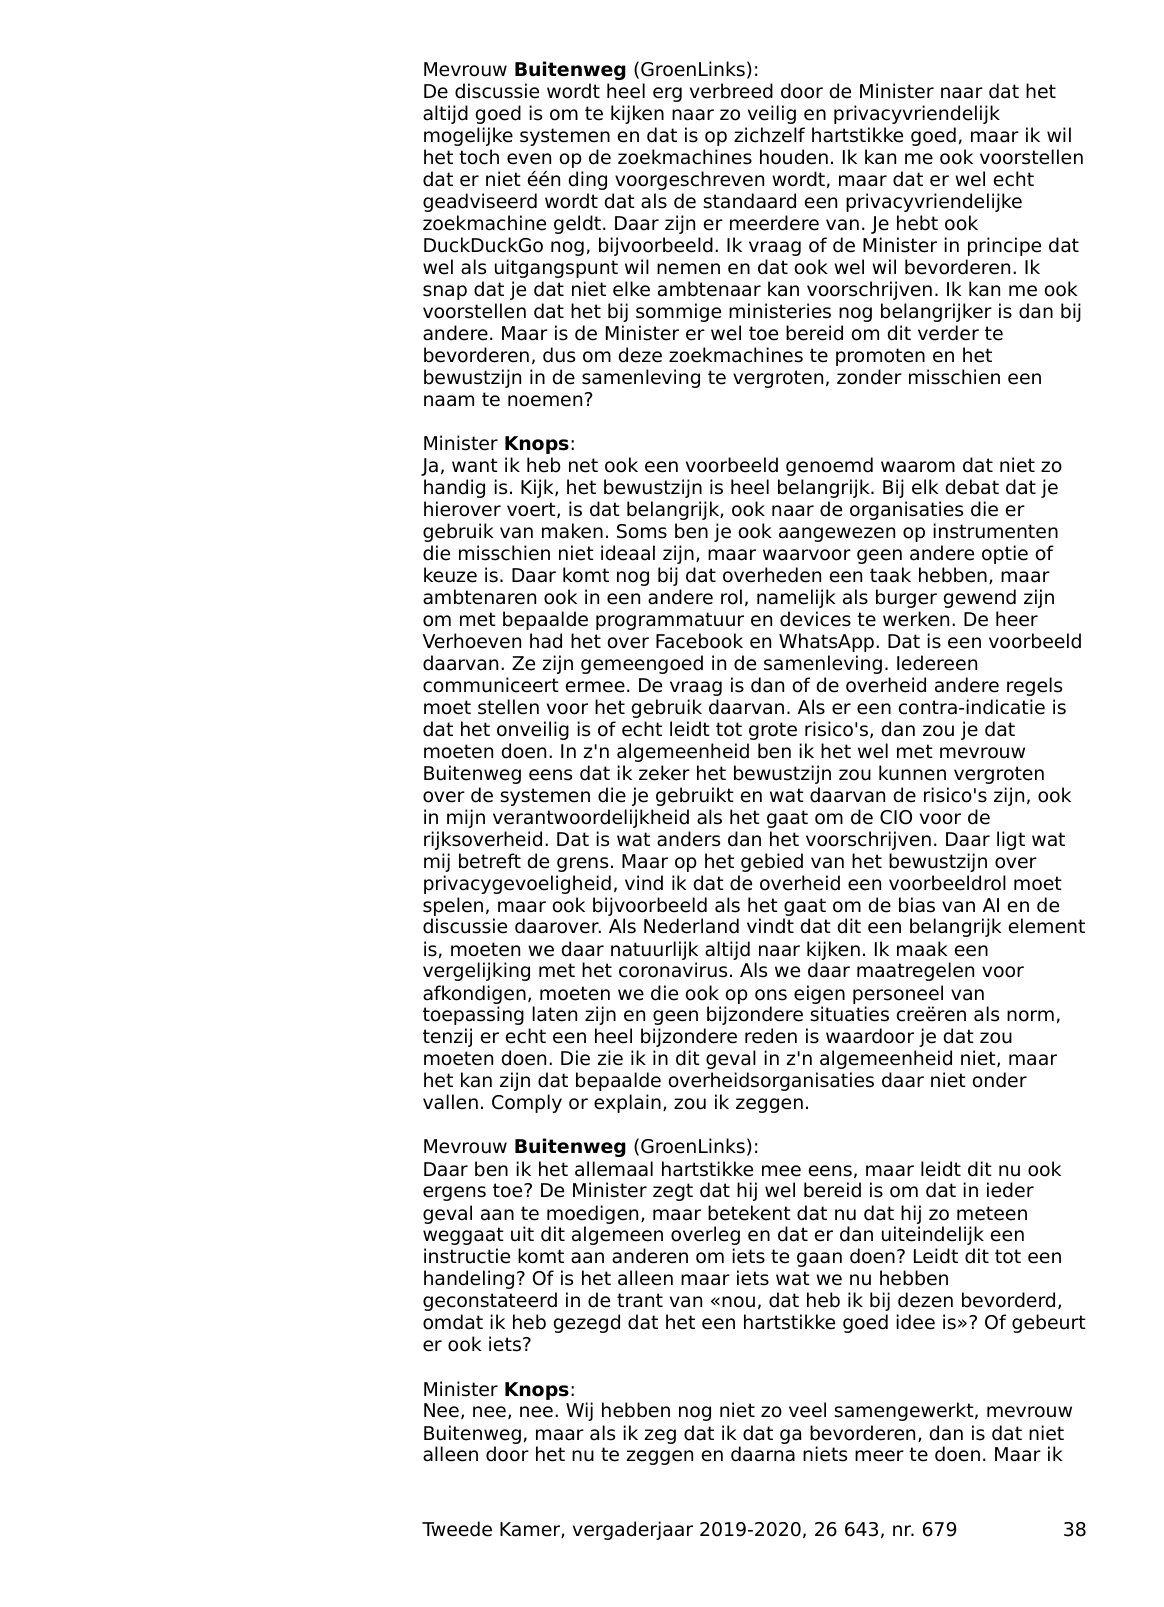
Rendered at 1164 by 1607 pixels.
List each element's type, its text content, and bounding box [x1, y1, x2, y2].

text Mevrouw Buitenweg (GroenLinks): [422, 1136, 1087, 1158]
text Minister Knops: [422, 1378, 1087, 1400]
text Mevrouw Buitenweg (GroenLinks): [422, 59, 1087, 81]
text Nee, nee, nee. Wij hebben nog niet zo veel samengewerkt, mevrouw Buitenweg, maar als ik zeg dat ik dat ga bevorderen, dan is dat niet alleen door het nu te zeggen en daarna niets meer te doen. Maar ik [422, 1400, 1087, 1466]
text Minister Knops: [422, 433, 1087, 455]
text Daar ben ik het allemaal hartstikke mee eens, maar leidt dit nu ook ergens toe? De Minister zegt dat hij wel bereid is om dat in ieder geval aan te moedigen, maar betekent dat nu dat hij zo meteen weggaat uit dit algemeen overleg en dat er dan uiteindelijk een instructie komt aan anderen om iets te gaan doen? Leidt dit tot een handeling? Of is het alleen maar iets wat we nu hebben geconstateerd in de trant van «nou, dat heb ik bij dezen bevorderd, omdat ik heb gezegd dat het een hartstikke goed idee is»? Of gebeurt er ook iets? [422, 1158, 1087, 1356]
text Ja, want ik heb net ook een voorbeeld genoemd waarom dat niet zo handig is. Kijk, het bewustzijn is heel belangrijk. Bij elk debat dat je hierover voert, is dat belangrijk, ook naar de organisaties die er gebruik van maken. Soms ben je ook aangewezen op instrumenten die misschien niet ideaal zijn, maar waarvoor geen andere optie of keuze is. Daar komt nog bij dat overheden een taak hebben, maar ambtenaren ook in een andere rol, namelijk als burger gewend zijn om met bepaalde programmatuur en devices te werken. De heer Verhoeven had het over Facebook en WhatsApp. Dat is een voorbeeld daarvan. Ze zijn gemeengoed in de samenleving. Iedereen communiceert ermee. De vraag is dan of de overheid andere regels moet stellen voor het gebruik daarvan. Als er een contra-indicatie is dat het onveilig is of echt leidt tot grote risico's, dan zou je dat moeten doen. In z'n algemeenheid ben ik het wel met mevrouw Buitenweg eens dat ik zeker het bewustzijn zou kunnen vergroten over de systemen die je gebruikt en wat daarvan de risico's zijn, ook in mijn verantwoordelijkheid als het gaat om de CIO voor de rijksoverheid. Dat is wat anders dan het voorschrijven. Daar ligt wat mij betreft de grens. Maar op het gebied van het bewustzijn over privacygevoeligheid, vind ik dat de overheid een voorbeeldrol moet spelen, maar ook bijvoorbeeld als het gaat om de bias van AI en de discussie daarover. Als Nederland vindt dat dit een belangrijk element is, moeten we daar natuurlijk altijd naar kijken. Ik maak een vergelijking met het coronavirus. Als we daar maatregelen voor afkondigen, moeten we die ook op ons eigen personeel van toepassing laten zijn en geen bijzondere situaties creëren als norm, tenzij er echt een heel bijzondere reden is waardoor je dat zou moeten doen. Die zie ik in dit geval in z'n algemeenheid niet, maar het kan zijn dat bepaalde overheidsorganisaties daar niet onder vallen. Comply or explain, zou ik zeggen. [422, 455, 1087, 1114]
text De discussie wordt heel erg verbreed door de Minister naar dat het altijd goed is om te kijken naar zo veilig en privacyvriendelijk mogelijke systemen en dat is op zichzelf hartstikke goed, maar ik wil het toch even op de zoekmachines houden. Ik kan me ook voorstellen dat er niet één ding voorgeschreven wordt, maar dat er wel echt geadviseerd wordt dat als de standaard een privacyvriendelijke zoekmachine geldt. Daar zijn er meerdere van. Je hebt ook DuckDuckGo nog, bijvoorbeeld. Ik vraag of de Minister in principe dat wel als uitgangspunt wil nemen en dat ook wel wil bevorderen. Ik snap dat je dat niet elke ambtenaar kan voorschrijven. Ik kan me ook voorstellen dat het bij sommige ministeries nog belangrijker is dan bij andere. Maar is de Minister er wel toe bereid om dit verder te bevorderen, dus om deze zoekmachines te promoten en het bewustzijn in de samenleving te vergroten, zonder misschien een naam te noemen? [422, 81, 1087, 411]
